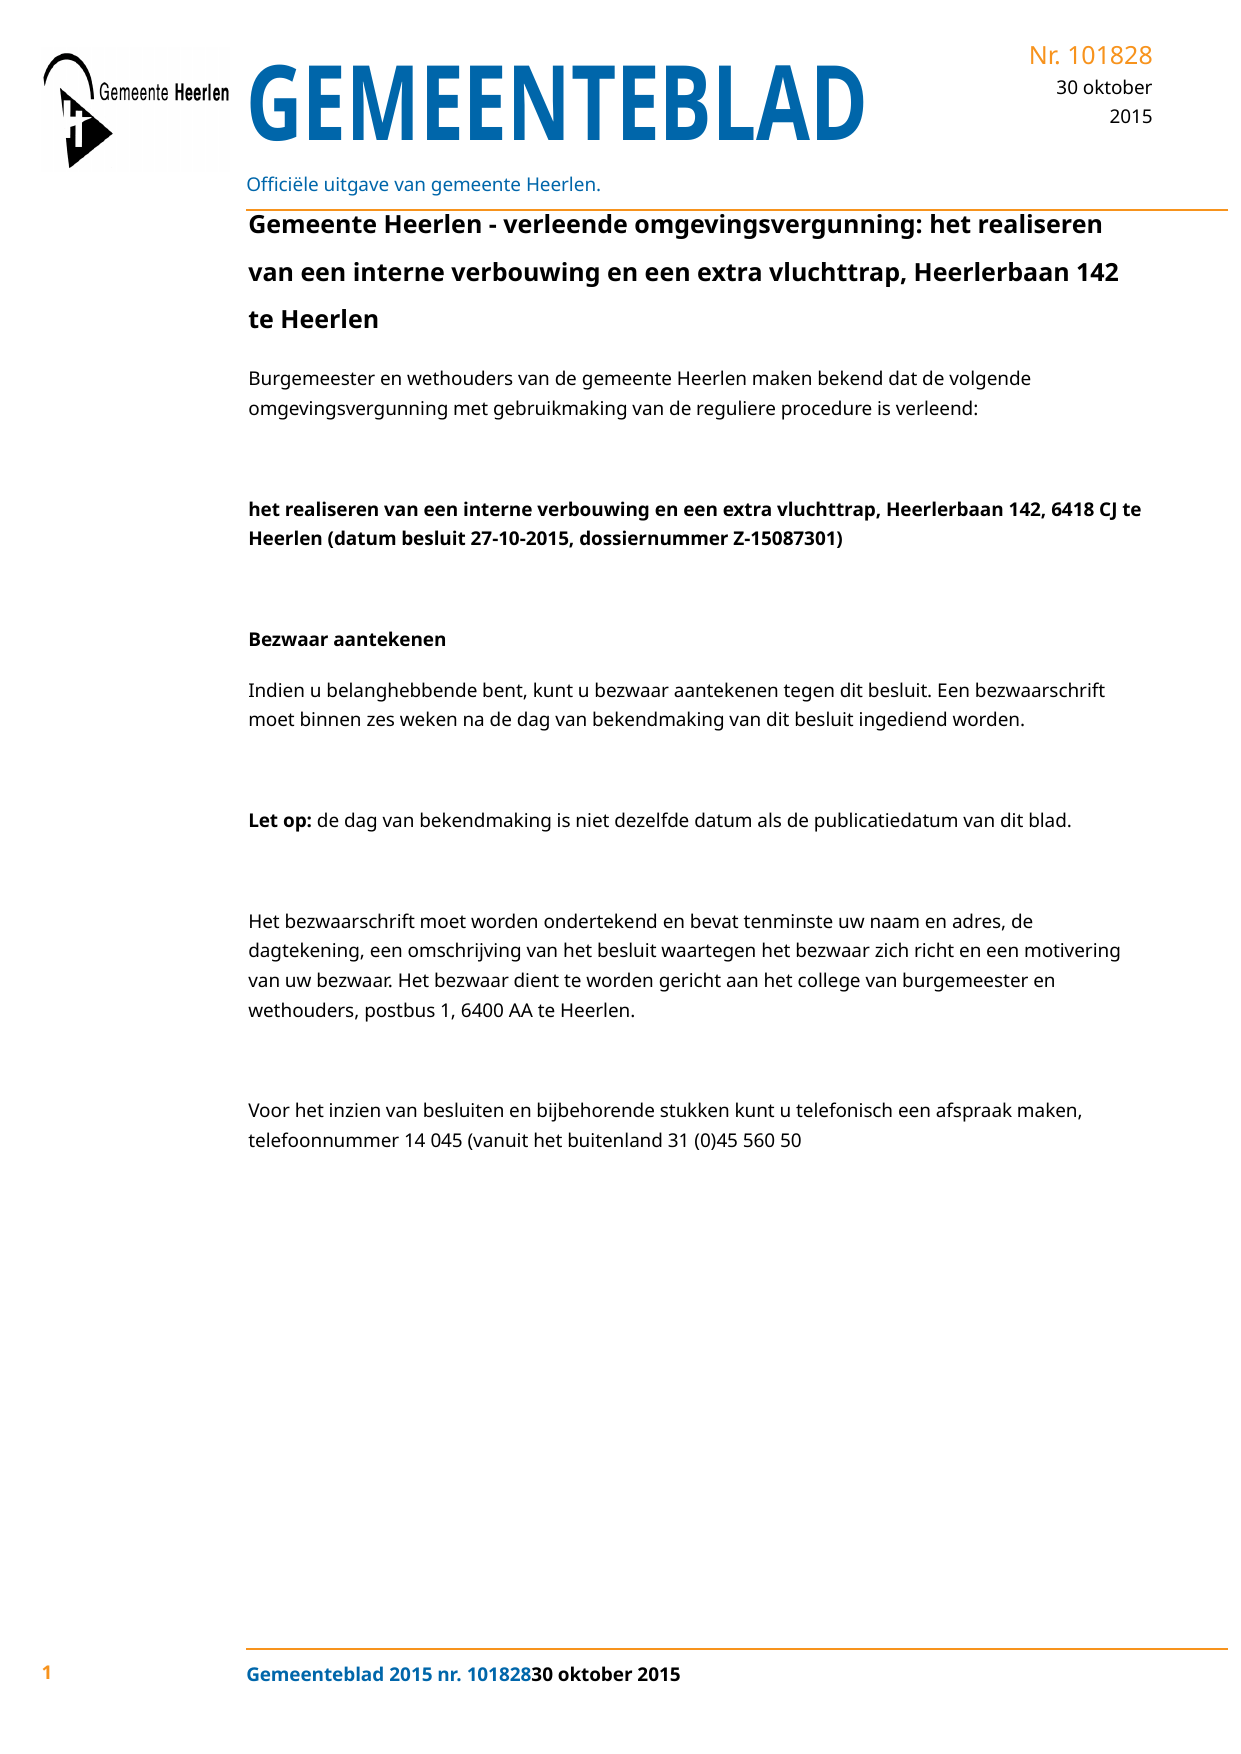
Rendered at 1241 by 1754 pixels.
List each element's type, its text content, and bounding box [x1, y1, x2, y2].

text Het bezwaarschrift moet worden ondertekend en bevat tenminste uw naam en adres, de dagtekening, een omschrijving van het besluit waartegen het bezwaar zich richt en een motivering van uw bezwaar. Het bezwaar dient te worden gericht aan het college van burgemeester en wethouders, postbus 1, 6400 AA te Heerlen. [248, 908, 1152, 1022]
text Gemeente Heerlen - verleende omgevingsvergunning: het realiseren van een interne verbouwing en een extra vluchttrap, Heerlerbaan 142 te Heerlen [248, 211, 1152, 336]
text het realiseren van een interne verbouwing en een extra vluchttrap, Heerlerbaan 142, 6418 CJ te Heerlen (datum besluit 27-10-2015, dossiernummer Z-15087301) [248, 496, 1152, 551]
text Burgemeester en wethouders van de gemeente Heerlen maken bekend dat de volgende omgevingsvergunning met gebruikmaking van de reguliere procedure is verleend: [248, 366, 1152, 421]
text Indien u belanghebbende bent, kunt u bezwaar aantekenen tegen dit besluit. Een bezwaarschrift moet binnen zes weken na de dag van bekendmaking van dit besluit ingediend worden. [248, 677, 1152, 732]
text Bezwaar aantekenen [248, 626, 1152, 652]
text Voor het inzien van besluiten en bijbehorende stukken kunt u telefonisch een afspraak maken, telefoonnummer 14 045 (vanuit het buitenland 31 (0)45 560 50 [248, 1098, 1152, 1153]
picture [41, 47, 231, 172]
text Let op: de dag van bekendmaking is niet dezelfde datum als de publicatiedatum van dit blad. [248, 807, 1152, 833]
